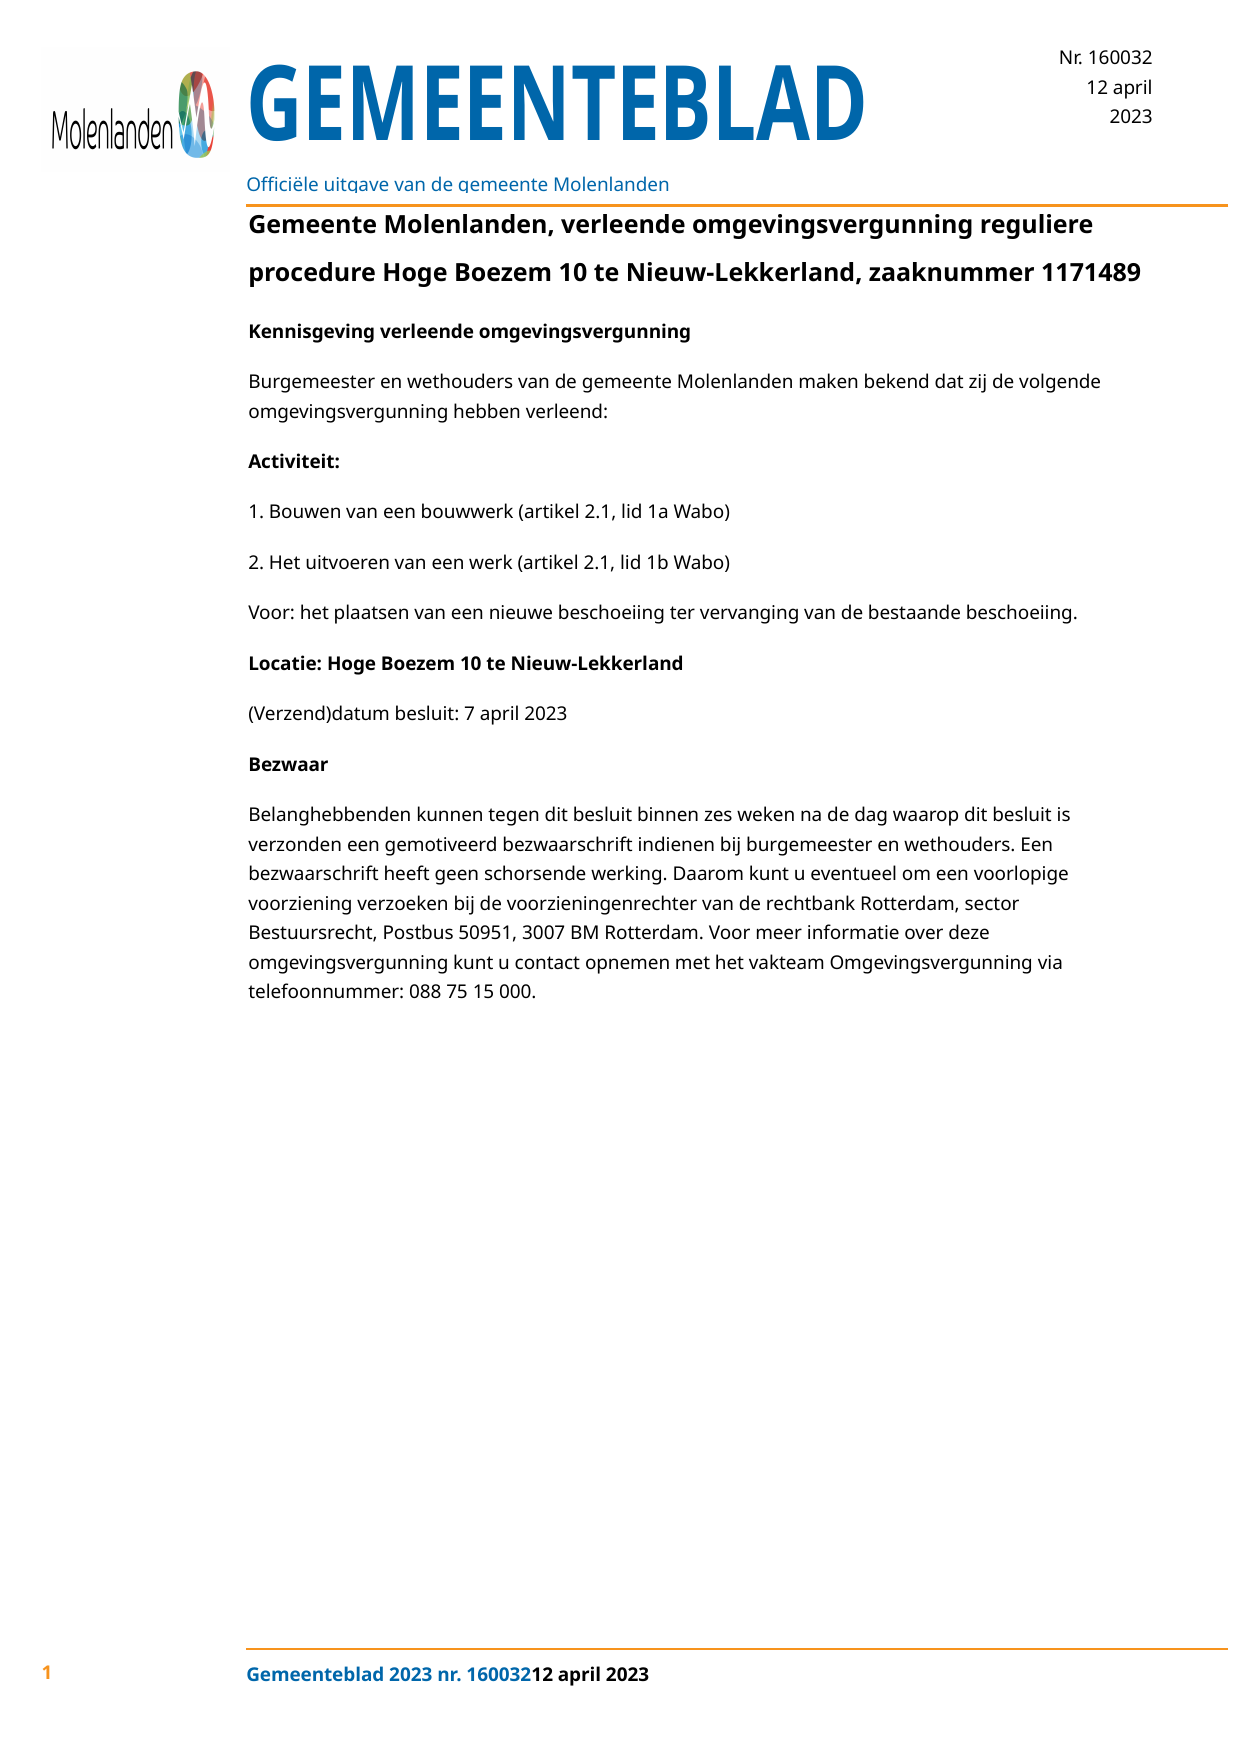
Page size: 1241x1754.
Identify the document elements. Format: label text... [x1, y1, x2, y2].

text (Verzend)datum besluit: 7 april 2023 [248, 700, 1152, 726]
text Activiteit: [248, 448, 1152, 474]
text Gemeente Molenlanden, verleende omgevingsvergunning reguliere procedure Hoge Boezem 10 te Nieuw-Lekkerland, zaaknummer 1171489 [248, 207, 1152, 288]
picture [41, 47, 231, 172]
text Bezwaar [248, 751, 1152, 777]
text Locatie: Hoge Boezem 10 te Nieuw-Lekkerland [248, 650, 1152, 676]
text Belanghebbenden kunnen tegen dit besluit binnen zes weken na de dag waarop dit besluit is verzonden een gemotiveerd bezwaarschrift indienen bij burgemeester en wethouders. Een bezwaarschrift heeft geen schorsende werking. Daarom kunt u eventueel om een voorlopige voorziening verzoeken bij de voorzieningenrechter van de rechtbank Rotterdam, sector Bestuursrecht, Postbus 50951, 3007 BM Rotterdam. Voor meer informatie over deze omgevingsvergunning kunt u contact opnemen met het vakteam Omgevingsvergunning via telefoonnummer: 088 75 15 000. [248, 801, 1152, 1004]
text Burgemeester en wethouders van de gemeente Molenlanden maken bekend dat zij de volgende omgevingsvergunning hebben verleend: [248, 368, 1152, 424]
text 1. Bouwen van een bouwwerk (artikel 2.1, lid 1a Wabo) [248, 499, 1152, 524]
text 2. Het uitvoeren van een werk (artikel 2.1, lid 1b Wabo) [248, 549, 1152, 575]
text Voor: het plaatsen van een nieuwe beschoeiing ter vervanging van de bestaande beschoeiing. [248, 599, 1152, 625]
text Kennisgeving verleende omgevingsvergunning [248, 318, 1152, 344]
